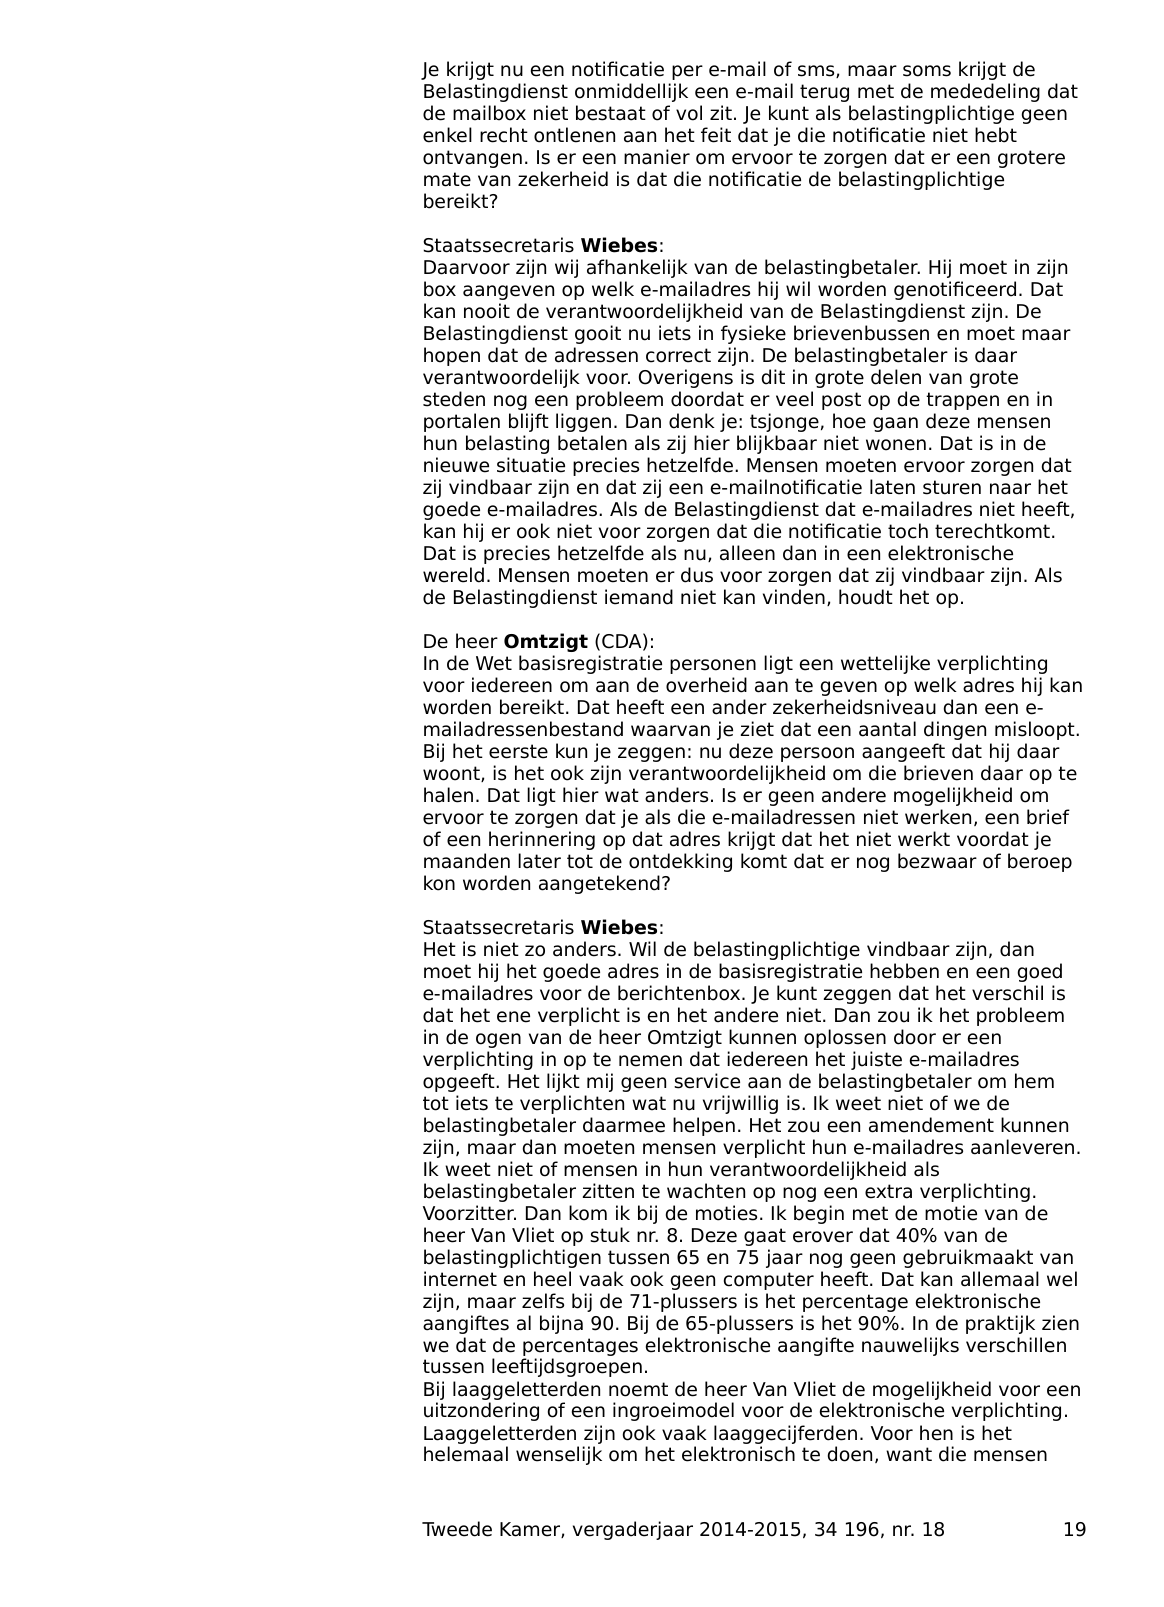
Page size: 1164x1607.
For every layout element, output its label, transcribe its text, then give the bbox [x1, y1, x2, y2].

text Je krijgt nu een notificatie per e-mail of sms, maar soms krijgt de Belastingdienst onmiddellijk een e-mail terug met de mededeling dat de mailbox niet bestaat of vol zit. Je kunt als belastingplichtige geen enkel recht ontlenen aan het feit dat je die notificatie niet hebt ontvangen. Is er een manier om ervoor te zorgen dat er een grotere mate van zekerheid is dat die notificatie de belastingplichtige bereikt? [422, 59, 1087, 213]
text Bij laaggeletterden noemt de heer Van Vliet de mogelijkheid voor een uitzondering of een ingroeimodel voor de elektronische verplichting. Laaggeletterden zijn ook vaak laaggecijferden. Voor hen is het helemaal wenselijk om het elektronisch te doen, want die mensen [422, 1378, 1087, 1466]
text De heer Omtzigt (CDA): [422, 631, 1087, 653]
text Het is niet zo anders. Wil de belastingplichtige vindbaar zijn, dan moet hij het goede adres in de basisregistratie hebben en een goed e-mailadres voor de berichtenbox. Je kunt zeggen dat het verschil is dat het ene verplicht is en het andere niet. Dan zou ik het probleem in de ogen van de heer Omtzigt kunnen oplossen door er een verplichting in op te nemen dat iedereen het juiste e-mailadres opgeeft. Het lijkt mij geen service aan de belastingbetaler om hem tot iets te verplichten wat nu vrijwillig is. Ik weet niet of we de belastingbetaler daarmee helpen. Het zou een amendement kunnen zijn, maar dan moeten mensen verplicht hun e-mailadres aanleveren. Ik weet niet of mensen in hun verantwoordelijkheid als belastingbetaler zitten te wachten op nog een extra verplichting. [422, 939, 1087, 1203]
text Staatssecretaris Wiebes: [422, 235, 1087, 257]
text Staatssecretaris Wiebes: [422, 917, 1087, 939]
text Voorzitter. Dan kom ik bij de moties. Ik begin met de motie van de heer Van Vliet op stuk nr. 8. Deze gaat erover dat 40% van de belastingplichtigen tussen 65 en 75 jaar nog geen gebruikmaakt van internet en heel vaak ook geen computer heeft. Dat kan allemaal wel zijn, maar zelfs bij de 71-plussers is het percentage elektronische aangiftes al bijna 90. Bij de 65-plussers is het 90%. In de praktijk zien we dat de percentages elektronische aangifte nauwelijks verschillen tussen leeftijdsgroepen. [422, 1203, 1087, 1378]
text Daarvoor zijn wij afhankelijk van de belastingbetaler. Hij moet in zijn box aangeven op welk e-mailadres hij wil worden genotificeerd. Dat kan nooit de verantwoordelijkheid van de Belastingdienst zijn. De Belastingdienst gooit nu iets in fysieke brievenbussen en moet maar hopen dat de adressen correct zijn. De belastingbetaler is daar verantwoordelijk voor. Overigens is dit in grote delen van grote steden nog een probleem doordat er veel post op de trappen en in portalen blijft liggen. Dan denk je: tsjonge, hoe gaan deze mensen hun belasting betalen als zij hier blijkbaar niet wonen. Dat is in de nieuwe situatie precies hetzelfde. Mensen moeten ervoor zorgen dat zij vindbaar zijn en dat zij een e-mailnotificatie laten sturen naar het goede e-mailadres. Als de Belastingdienst dat e-mailadres niet heeft, kan hij er ook niet voor zorgen dat die notificatie toch terechtkomt. Dat is precies hetzelfde als nu, alleen dan in een elektronische wereld. Mensen moeten er dus voor zorgen dat zij vindbaar zijn. Als de Belastingdienst iemand niet kan vinden, houdt het op. [422, 257, 1087, 609]
text In de Wet basisregistratie personen ligt een wettelijke verplichting voor iedereen om aan de overheid aan te geven op welk adres hij kan worden bereikt. Dat heeft een ander zekerheidsniveau dan een e-mailadressenbestand waarvan je ziet dat een aantal dingen misloopt. Bij het eerste kun je zeggen: nu deze persoon aangeeft dat hij daar woont, is het ook zijn verantwoordelijkheid om die brieven daar op te halen. Dat ligt hier wat anders. Is er geen andere mogelijkheid om ervoor te zorgen dat je als die e-mailadressen niet werken, een brief of een herinnering op dat adres krijgt dat het niet werkt voordat je maanden later tot de ontdekking komt dat er nog bezwaar of beroep kon worden aangetekend? [422, 653, 1087, 895]
